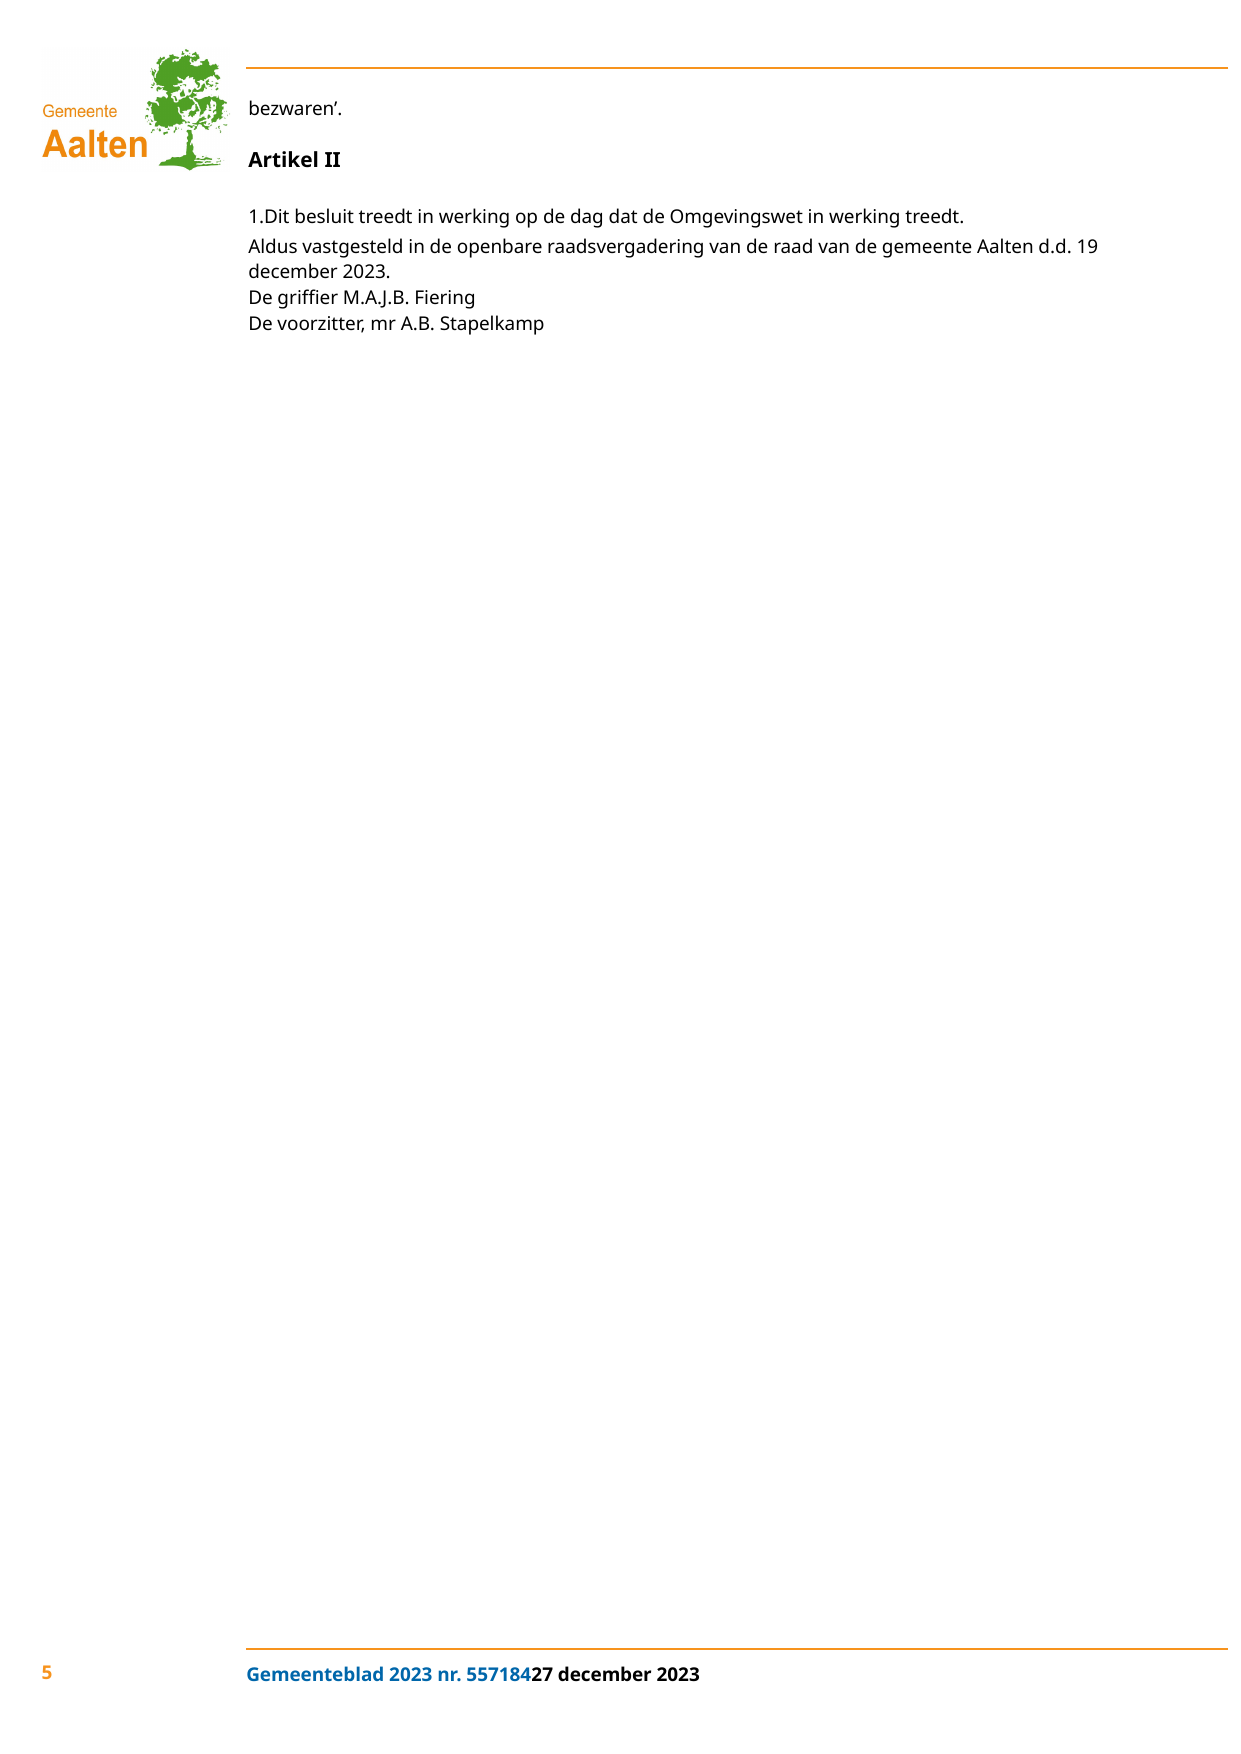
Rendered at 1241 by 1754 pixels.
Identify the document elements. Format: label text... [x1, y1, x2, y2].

text Artikel II [248, 145, 1152, 174]
picture [41, 47, 231, 172]
text Aldus vastgesteld in de openbare raadsvergadering van de raad van de gemeente Aalten d.d. 19 december 2023. [248, 233, 1152, 284]
text bezwaren’. [248, 95, 1152, 121]
text De griffier M.A.J.B. Fiering [248, 284, 1152, 310]
text 1.Dit besluit treedt in werking op de dag dat de Omgevingswet in werking treedt. [248, 203, 1152, 229]
text De voorzitter, mr A.B. Stapelkamp [248, 310, 1152, 336]
